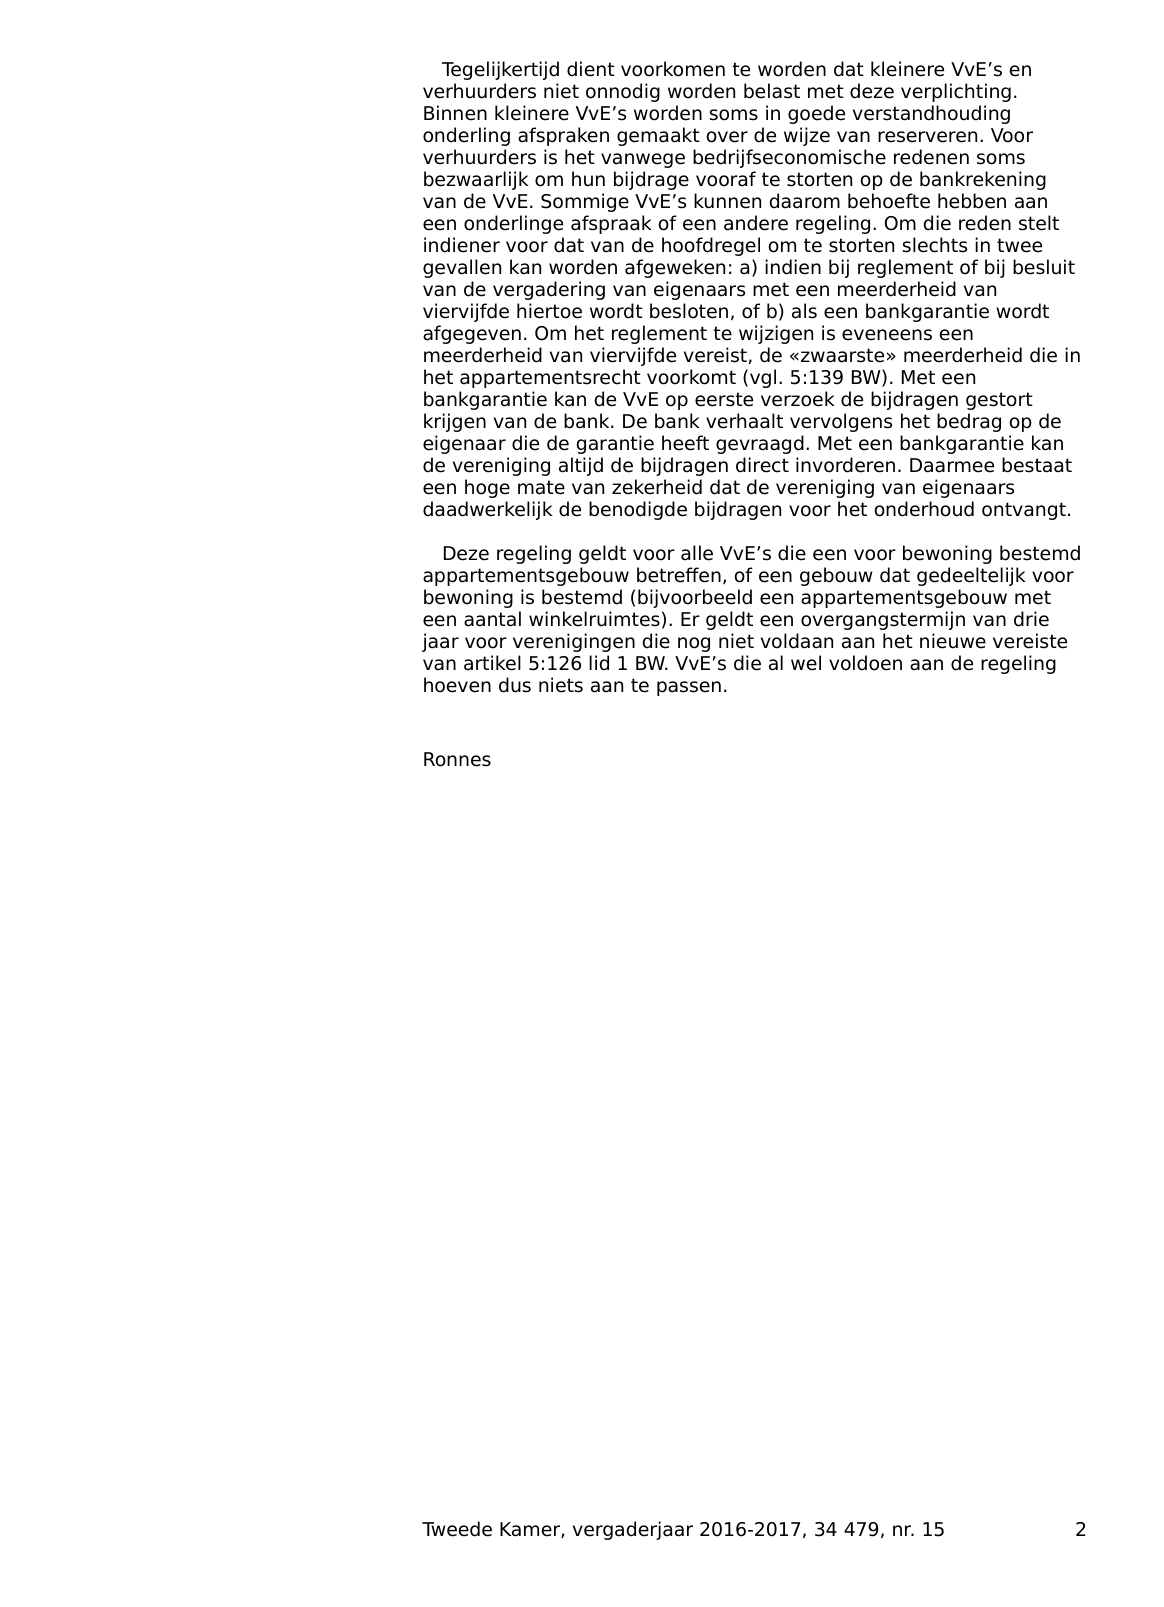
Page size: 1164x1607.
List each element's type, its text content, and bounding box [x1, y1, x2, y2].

text Ronnes [422, 727, 1087, 771]
text Deze regeling geldt voor alle VvE’s die een voor bewoning bestemd appartementsgebouw betreffen, of een gebouw dat gedeeltelijk voor bewoning is bestemd (bijvoorbeeld een appartementsgebouw met een aantal winkelruimtes). Er geldt een overgangstermijn van drie jaar voor verenigingen die nog niet voldaan aan het nieuwe vereiste van artikel 5:126 lid 1 BW. VvE’s die al wel voldoen aan de regeling hoeven dus niets aan te passen. [422, 543, 1087, 697]
text Tegelijkertijd dient voorkomen te worden dat kleinere VvE’s en verhuurders niet onnodig worden belast met deze verplichting. Binnen kleinere VvE’s worden soms in goede verstandhouding onderling afspraken gemaakt over de wijze van reserveren. Voor verhuurders is het vanwege bedrijfseconomische redenen soms bezwaarlijk om hun bijdrage vooraf te storten op de bankrekening van de VvE. Sommige VvE’s kunnen daarom behoefte hebben aan een onderlinge afspraak of een andere regeling. Om die reden stelt indiener voor dat van de hoofdregel om te storten slechts in twee gevallen kan worden afgeweken: a) indien bij reglement of bij besluit van de vergadering van eigenaars met een meerderheid van viervijfde hiertoe wordt besloten, of b) als een bankgarantie wordt afgegeven. Om het reglement te wijzigen is eveneens een meerderheid van viervijfde vereist, de «zwaarste» meerderheid die in het appartementsrecht voorkomt (vgl. 5:139 BW). Met een bankgarantie kan de VvE op eerste verzoek de bijdragen gestort krijgen van de bank. De bank verhaalt vervolgens het bedrag op de eigenaar die de garantie heeft gevraagd. Met een bankgarantie kan de vereniging altijd de bijdragen direct invorderen. Daarmee bestaat een hoge mate van zekerheid dat de vereniging van eigenaars daadwerkelijk de benodigde bijdragen voor het onderhoud ontvangt. [422, 59, 1087, 521]
